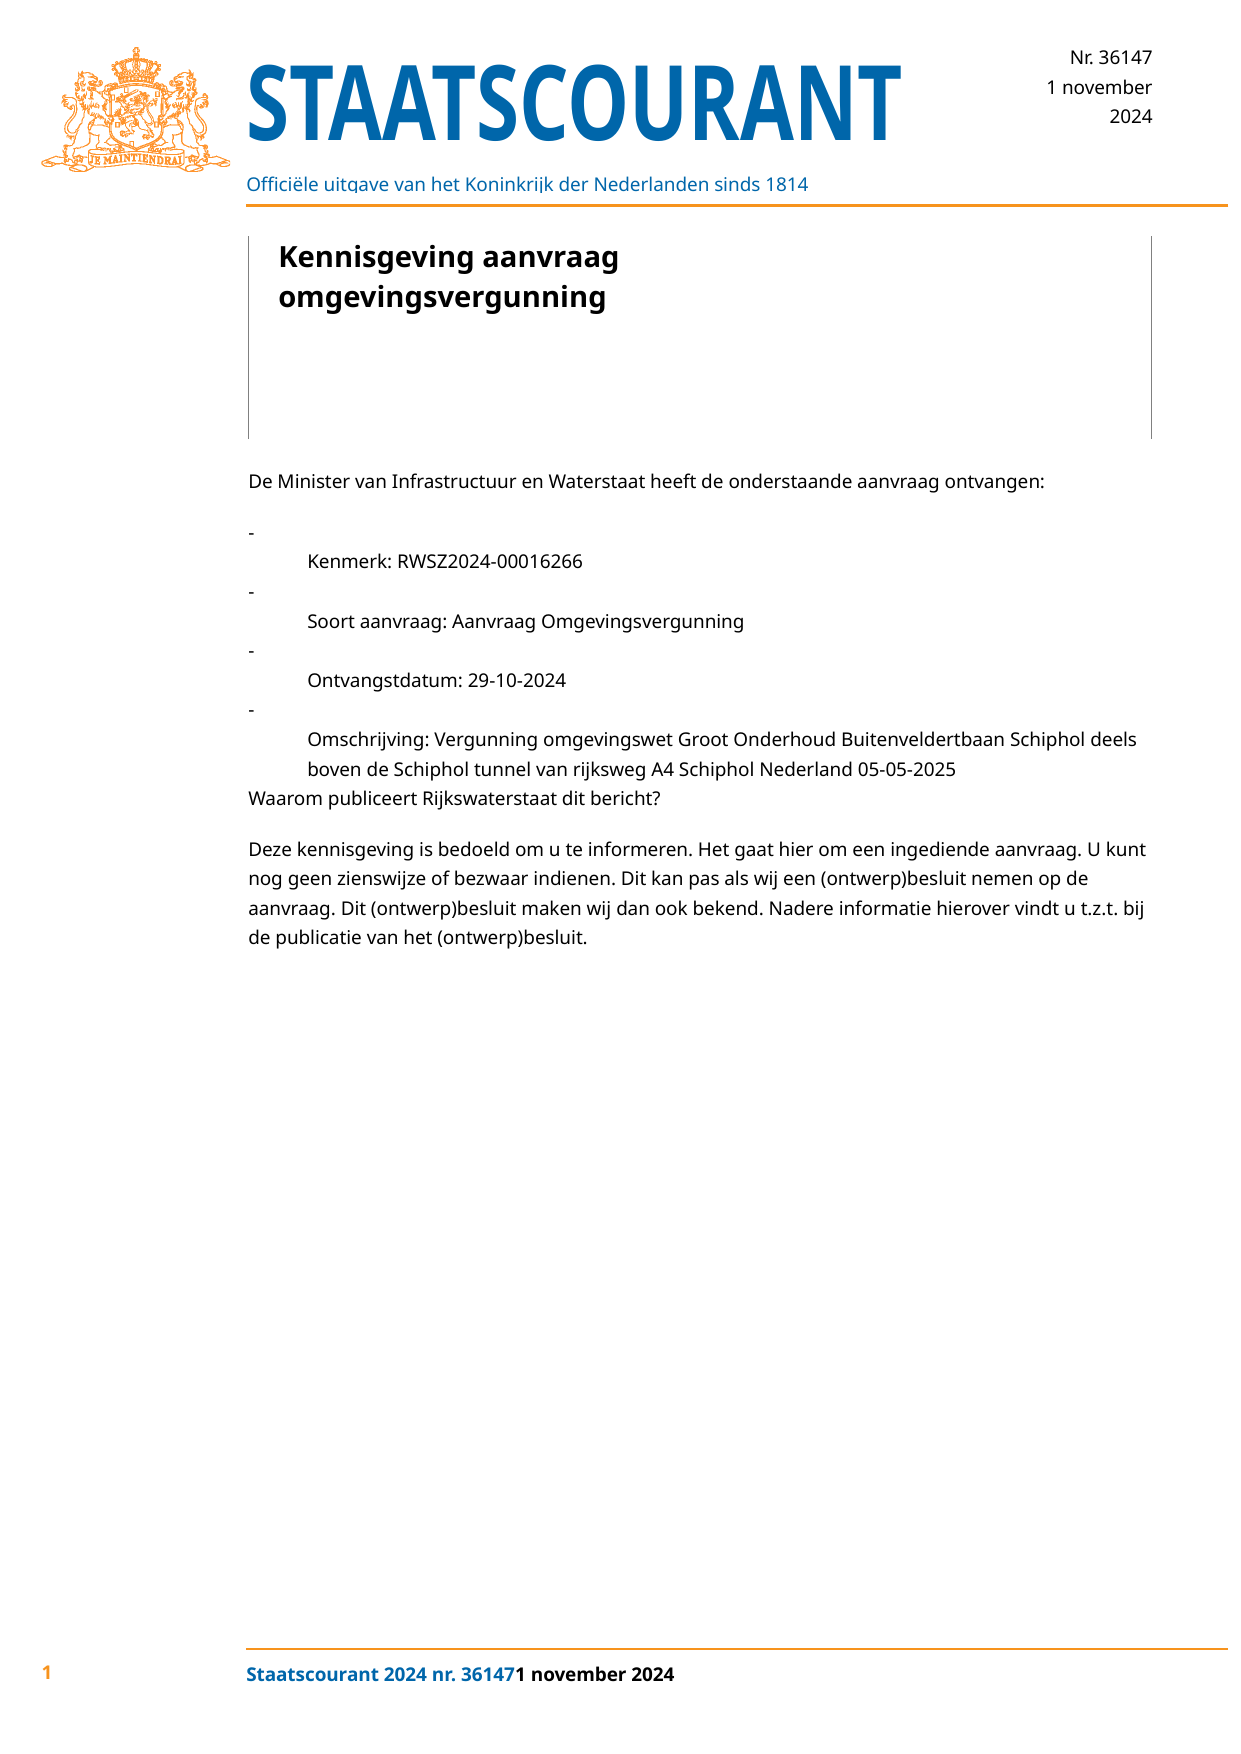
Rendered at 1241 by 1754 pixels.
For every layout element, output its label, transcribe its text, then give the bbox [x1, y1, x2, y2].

list Kenmerk: RWSZ2024-00016266 [248, 549, 1152, 574]
table_header [1090, 236, 1151, 413]
list Soort aanvraag: Aanvraag Omgevingsvergunning [248, 608, 1152, 633]
text Waarom publiceert Rijkswaterstaat dit bericht? [248, 785, 1152, 811]
list Ontvangstdatum: 29-10-2024 [248, 667, 1152, 693]
table_header [850, 236, 912, 413]
picture [912, 236, 1090, 414]
table_header Kennisgeving aanvraag omgevingsvergunning [249, 236, 850, 439]
picture [41, 47, 231, 172]
text Deze kennisgeving is bedoeld om u te informeren. Het gaat hier om een ingediende aanvraag. U kunt nog geen zienswijze of bezwaar indienen. Dit kan pas als wij een (ontwerp)besluit nemen op de aanvraag. Dit (ontwerp)besluit maken wij dan ook bekend. Nadere informatie hierover vindt u t.z.t. bij de publicatie van het (ontwerp)besluit. [248, 836, 1152, 950]
text De Minister van Infrastructuur en Waterstaat heeft de onderstaande aanvraag ontvangen: [248, 469, 1152, 494]
table_header [850, 414, 1151, 439]
list Omschrijving: Vergunning omgevingswet Groot Onderhoud Buitenveldertbaan Schiphol deels boven de Schiphol tunnel van rijksweg A4 Schiphol Nederland 05-05-2025 [248, 726, 1152, 781]
